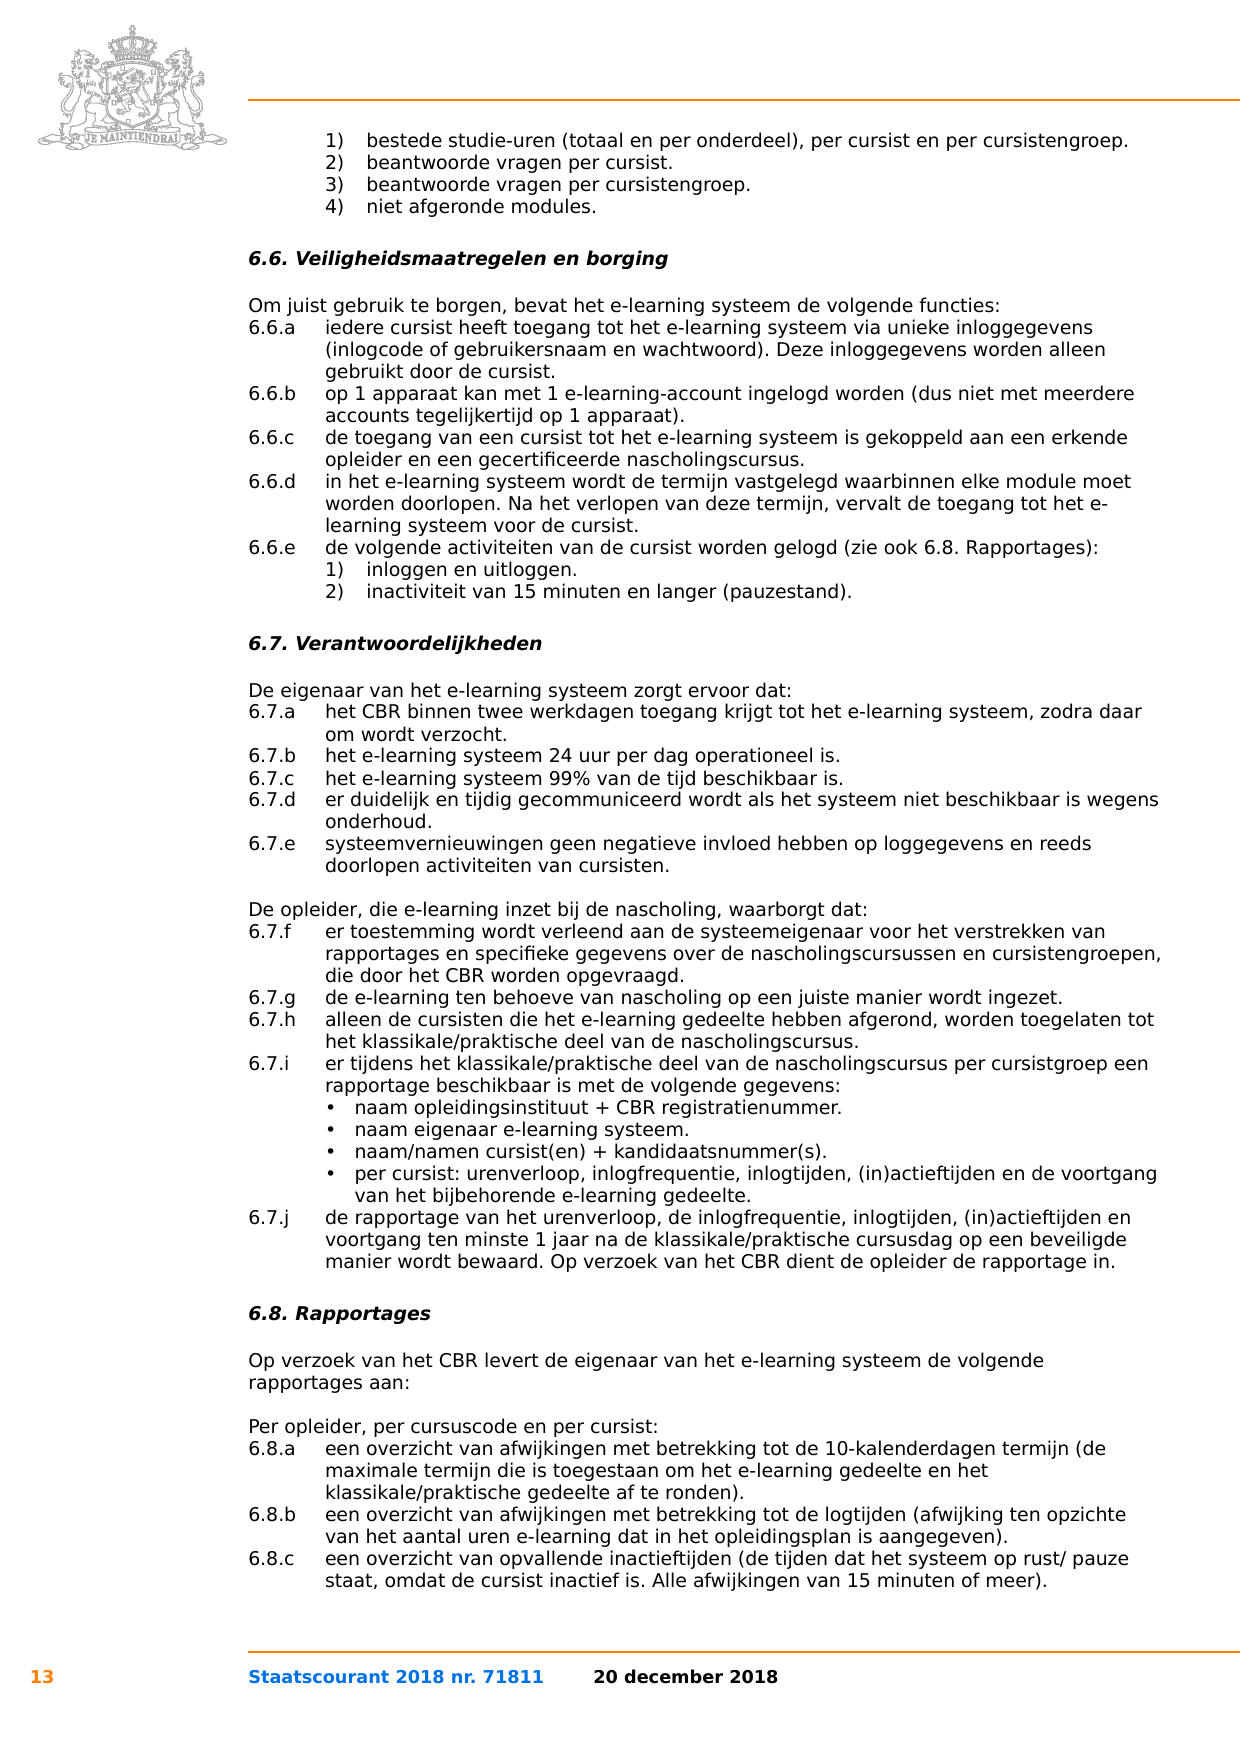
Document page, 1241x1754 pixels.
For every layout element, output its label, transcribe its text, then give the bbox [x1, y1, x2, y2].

text Per opleider, per cursuscode en per cursist: [248, 1416, 1163, 1438]
text 6.7.b het e-learning systeem 24 uur per dag operationeel is. [248, 745, 1163, 767]
text 2) beantwoorde vragen per cursist. [325, 152, 1163, 174]
subtitle 6.6. Veiligheidsmaatregelen en borging [248, 248, 1163, 270]
text 6.7.f er toestemming wordt verleend aan de systeemeigenaar voor het verstrekken van rapportages en specifieke gegevens over de nascholingscursussen en cursistengroepen, die door het CBR worden opgevraagd. [248, 921, 1163, 987]
text • naam/namen cursist(en) + kandidaatsnummer(s). [325, 1141, 1163, 1163]
subtitle 6.8. Rapportages [248, 1303, 1163, 1325]
text 6.8.a een overzicht van afwijkingen met betrekking tot de 10-kalenderdagen termijn (de maximale termijn die is toegestaan om het e-learning gedeelte en het klassikale/praktische gedeelte af te ronden). [248, 1438, 1163, 1503]
text 6.7.h alleen de cursisten die het e-learning gedeelte hebben afgerond, worden toegelaten tot het klassikale/praktische deel van de nascholingscursus. [248, 1009, 1163, 1053]
text Om juist gebruik te borgen, bevat het e-learning systeem de volgende functies: [248, 295, 1163, 317]
text • naam eigenaar e-learning systeem. [325, 1119, 1163, 1141]
text 6.6.d in het e-learning systeem wordt de termijn vastgelegd waarbinnen elke module moet worden doorlopen. Na het verlopen van deze termijn, vervalt de toegang tot het e-learning systeem voor de cursist. [248, 471, 1163, 537]
text 6.8.b een overzicht van afwijkingen met betrekking tot de logtijden (afwijking ten opzichte van het aantal uren e-learning dat in het opleidingsplan is aangegeven). [248, 1503, 1163, 1547]
text 3) beantwoorde vragen per cursistengroep. [325, 174, 1163, 196]
text 2) inactiviteit van 15 minuten en langer (pauzestand). [325, 581, 1163, 602]
text 1) inloggen en uitloggen. [325, 558, 1163, 581]
text De opleider, die e-learning inzet bij de nascholing, waarborgt dat: [248, 899, 1163, 921]
text 4) niet afgeronde modules. [325, 196, 1163, 218]
text 6.8.c een overzicht van opvallende inactieftijden (de tijden dat het systeem op rust/ pauze staat, omdat de cursist inactief is. Alle afwijkingen van 15 minuten of meer). [248, 1547, 1163, 1591]
text 6.6.a iedere cursist heeft toegang tot het e-learning systeem via unieke inloggegevens (inlogcode of gebruikersnaam en wachtwoord). Deze inloggegevens worden alleen gebruikt door de cursist. [248, 317, 1163, 383]
text 6.7.i er tijdens het klassikale/praktische deel van de nascholingscursus per cursistgroep een rapportage beschikbaar is met de volgende gegevens: [248, 1053, 1163, 1097]
text De eigenaar van het e-learning systeem zorgt ervoor dat: [248, 679, 1163, 701]
text 6.7.j de rapportage van het urenverloop, de inlogfrequentie, inlogtijden, (in)actieftijden en voortgang ten minste 1 jaar na de klassikale/praktische cursusdag op een beveiligde manier wordt bewaard. Op verzoek van het CBR dient de opleider de rapportage in. [248, 1207, 1163, 1273]
text 6.6.c de toegang van een cursist tot het e-learning systeem is gekoppeld aan een erkende opleider en een gecertificeerde nascholingscursus. [248, 427, 1163, 471]
text 6.7.a het CBR binnen twee werkdagen toegang krijgt tot het e-learning systeem, zodra daar om wordt verzocht. [248, 701, 1163, 745]
text • per cursist: urenverloop, inlogfrequentie, inlogtijden, (in)actieftijden en de voortgang van het bijbehorende e-learning gedeelte. [325, 1163, 1163, 1207]
text 6.6.e de volgende activiteiten van de cursist worden gelogd (zie ook 6.8. Rapportages): [248, 537, 1163, 558]
text 6.6.b op 1 apparaat kan met 1 e-learning-account ingelogd worden (dus niet met meerdere accounts tegelijkertijd op 1 apparaat). [248, 383, 1163, 427]
subtitle 6.7. Verantwoordelijkheden [248, 632, 1163, 654]
text Op verzoek van het CBR levert de eigenaar van het e-learning systeem de volgende rapportages aan: [248, 1350, 1163, 1394]
text 6.7.c het e-learning systeem 99% van de tijd beschikbaar is. [248, 767, 1163, 789]
text 1) bestede studie-uren (totaal en per onderdeel), per cursist en per cursistengroep. [325, 130, 1163, 152]
text 6.7.g de e-learning ten behoeve van nascholing op een juiste manier wordt ingezet. [248, 987, 1163, 1009]
text 6.7.d er duidelijk en tijdig gecommuniceerd wordt als het systeem niet beschikbaar is wegens onderhoud. [248, 789, 1163, 833]
text 6.7.e systeemvernieuwingen geen negatieve invloed hebben op loggegevens en reeds doorlopen activiteiten van cursisten. [248, 833, 1163, 877]
picture [38, 25, 227, 150]
text • naam opleidingsinstituut + CBR registratienummer. [325, 1097, 1163, 1119]
